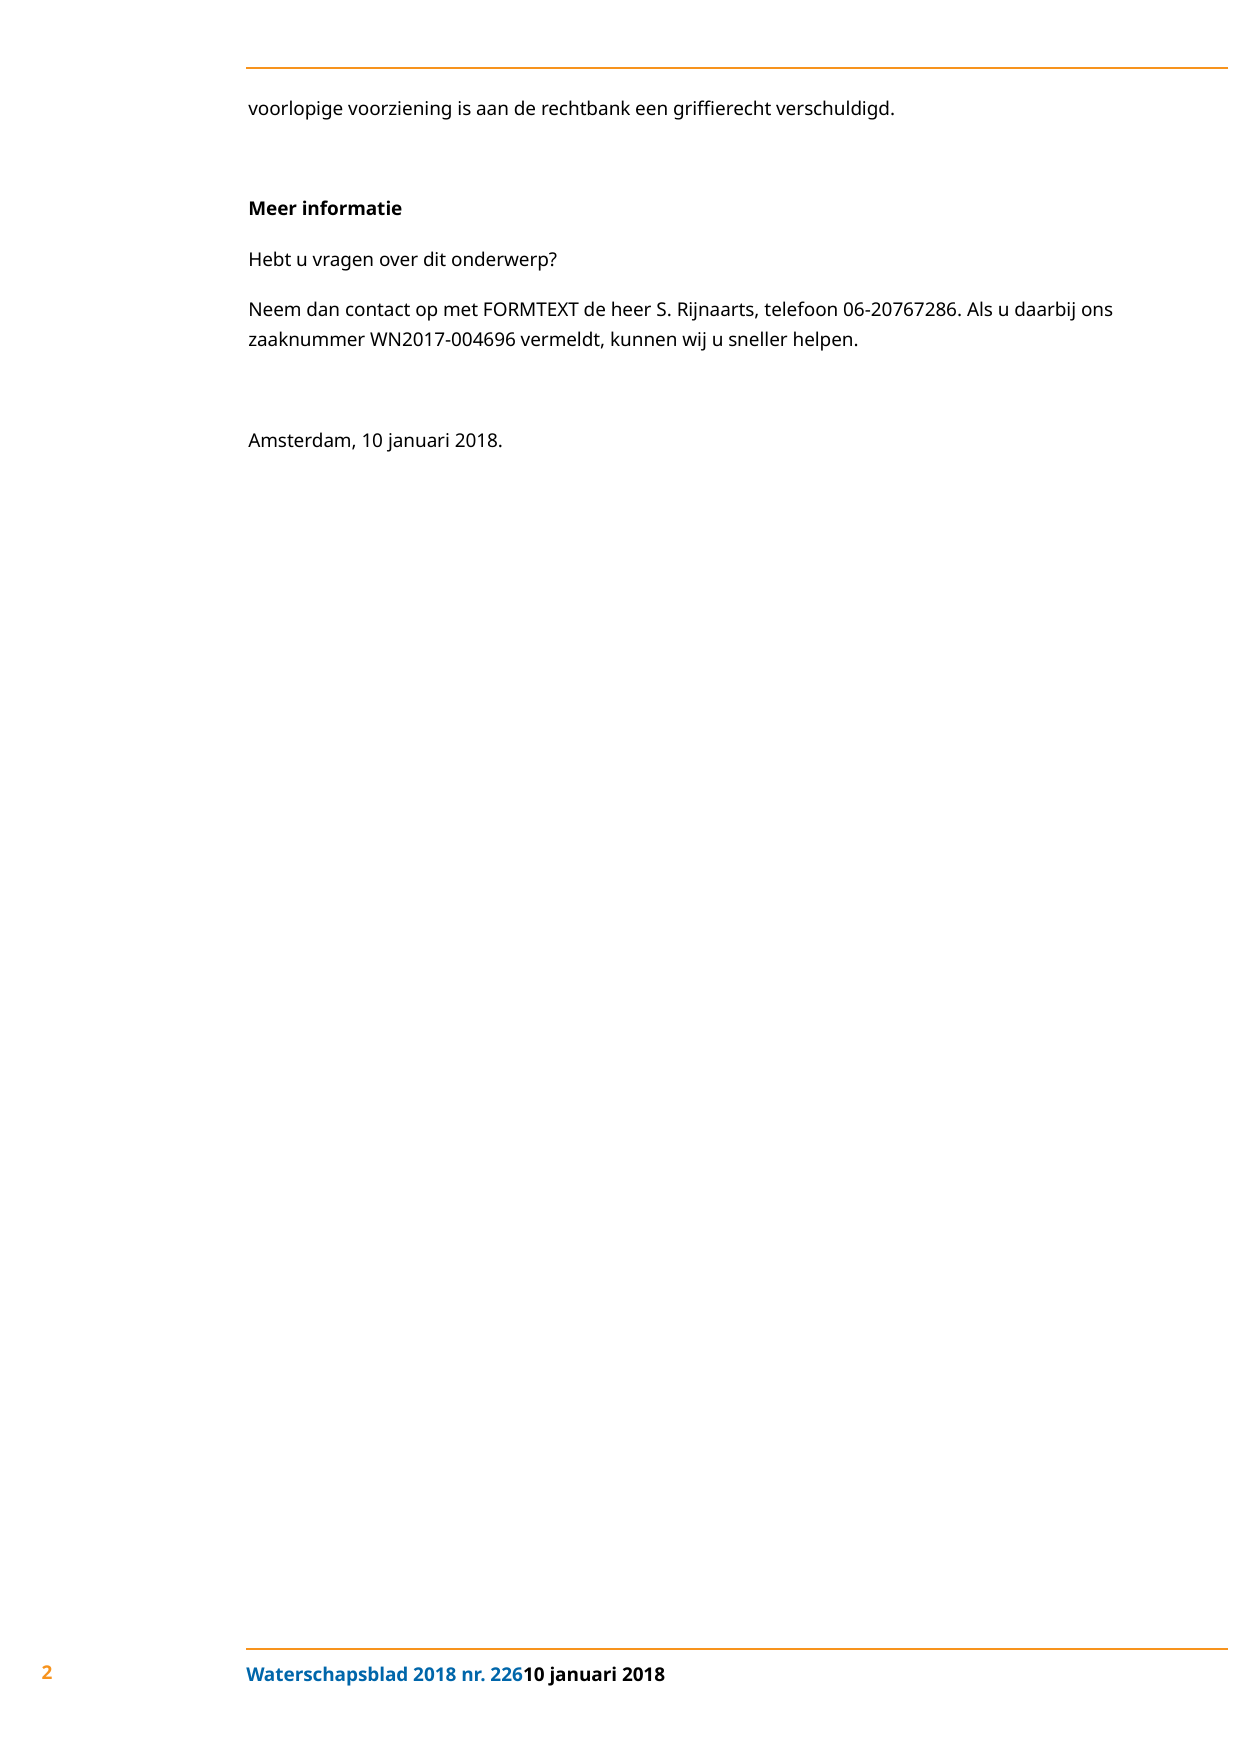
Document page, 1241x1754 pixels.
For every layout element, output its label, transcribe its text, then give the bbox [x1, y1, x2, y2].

text Hebt u vragen over dit onderwerp? [248, 246, 1152, 272]
text Meer informatie [248, 196, 1152, 221]
picture [41, 47, 231, 172]
text Neem dan contact op met FORMTEXT de heer S. Rijnaarts, telefoon 06-20767286. Als u daarbij ons zaaknummer WN2017-004696 vermeldt, kunnen wij u sneller helpen. [248, 296, 1152, 352]
text voorlopige voorziening is aan de rechtbank een griffierecht verschuldigd. [248, 95, 1152, 121]
text Amsterdam, 10 januari 2018. [248, 427, 1152, 453]
